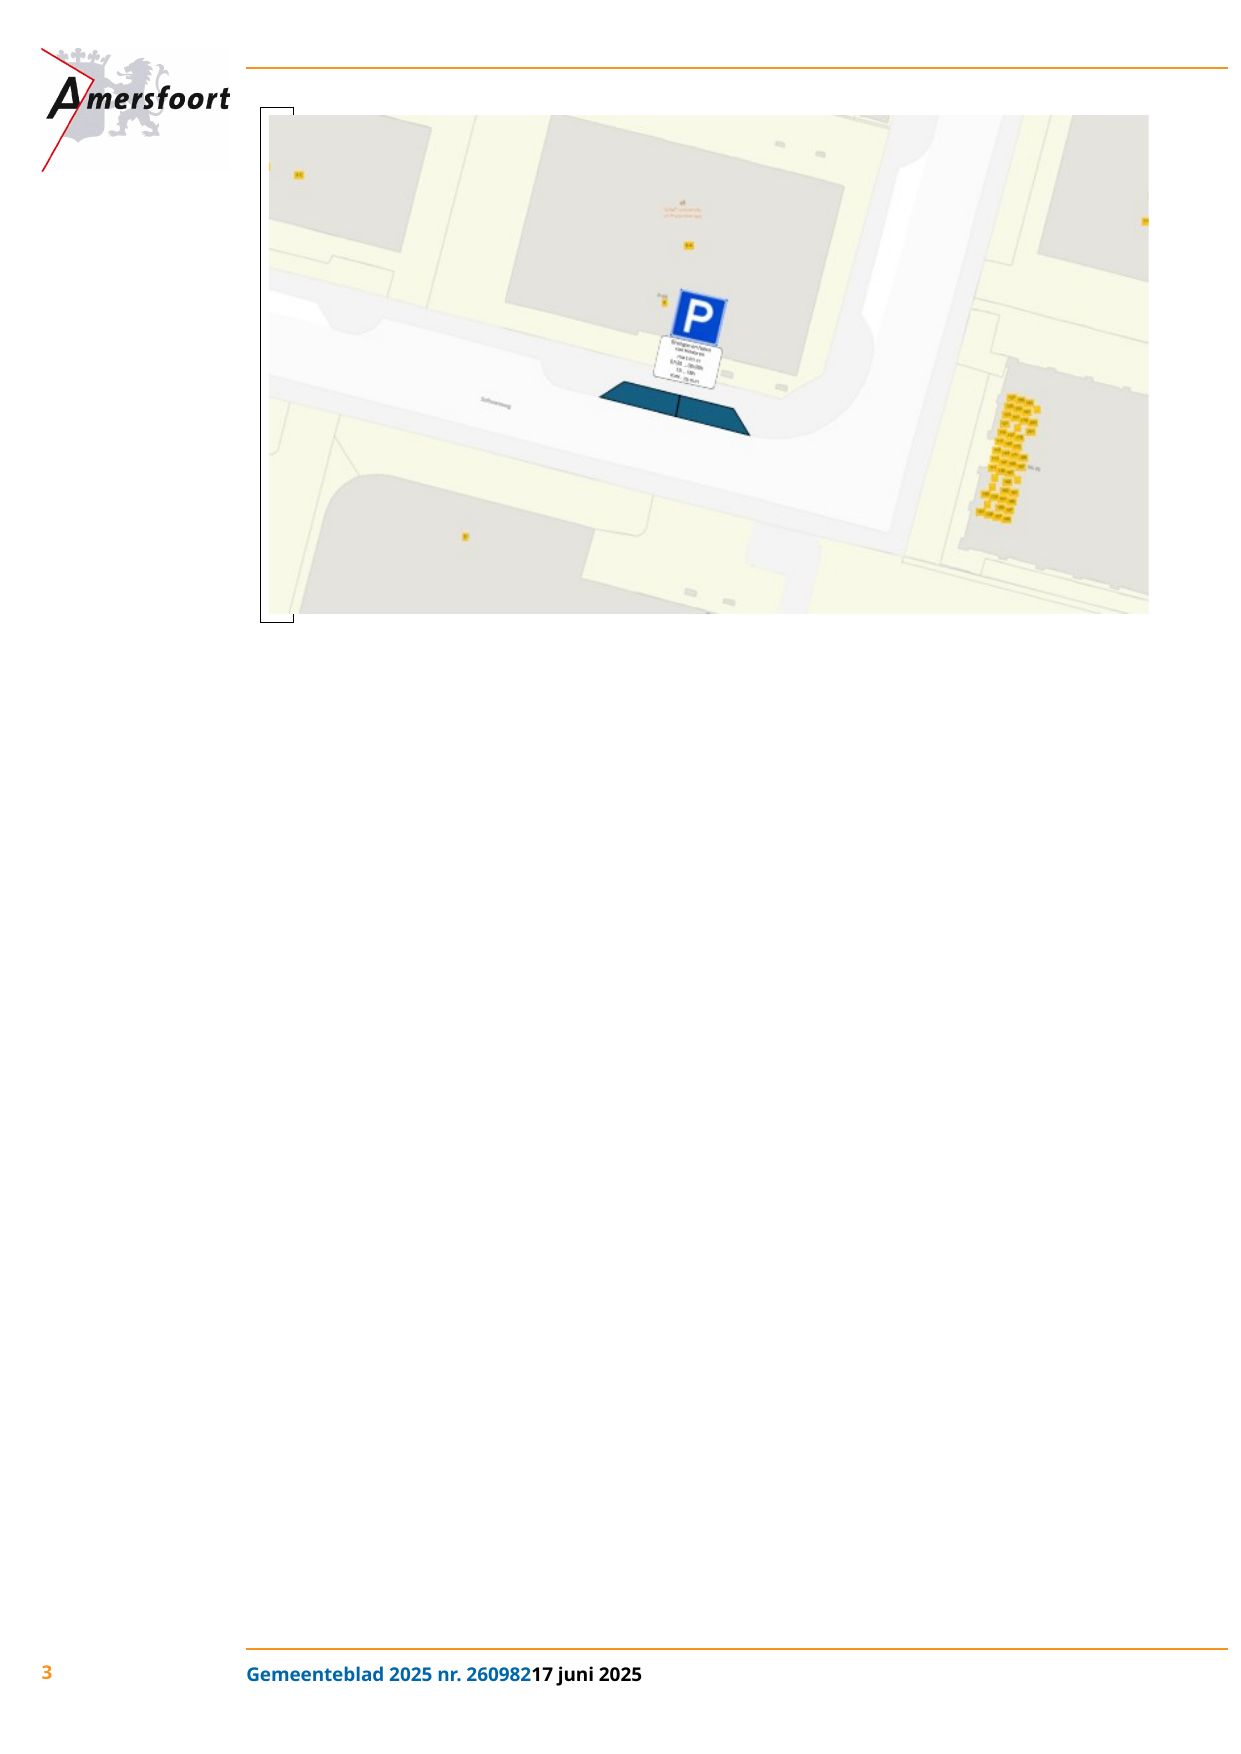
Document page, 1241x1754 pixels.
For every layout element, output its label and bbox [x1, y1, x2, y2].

picture [41, 47, 231, 172]
picture [268, 115, 1149, 614]
